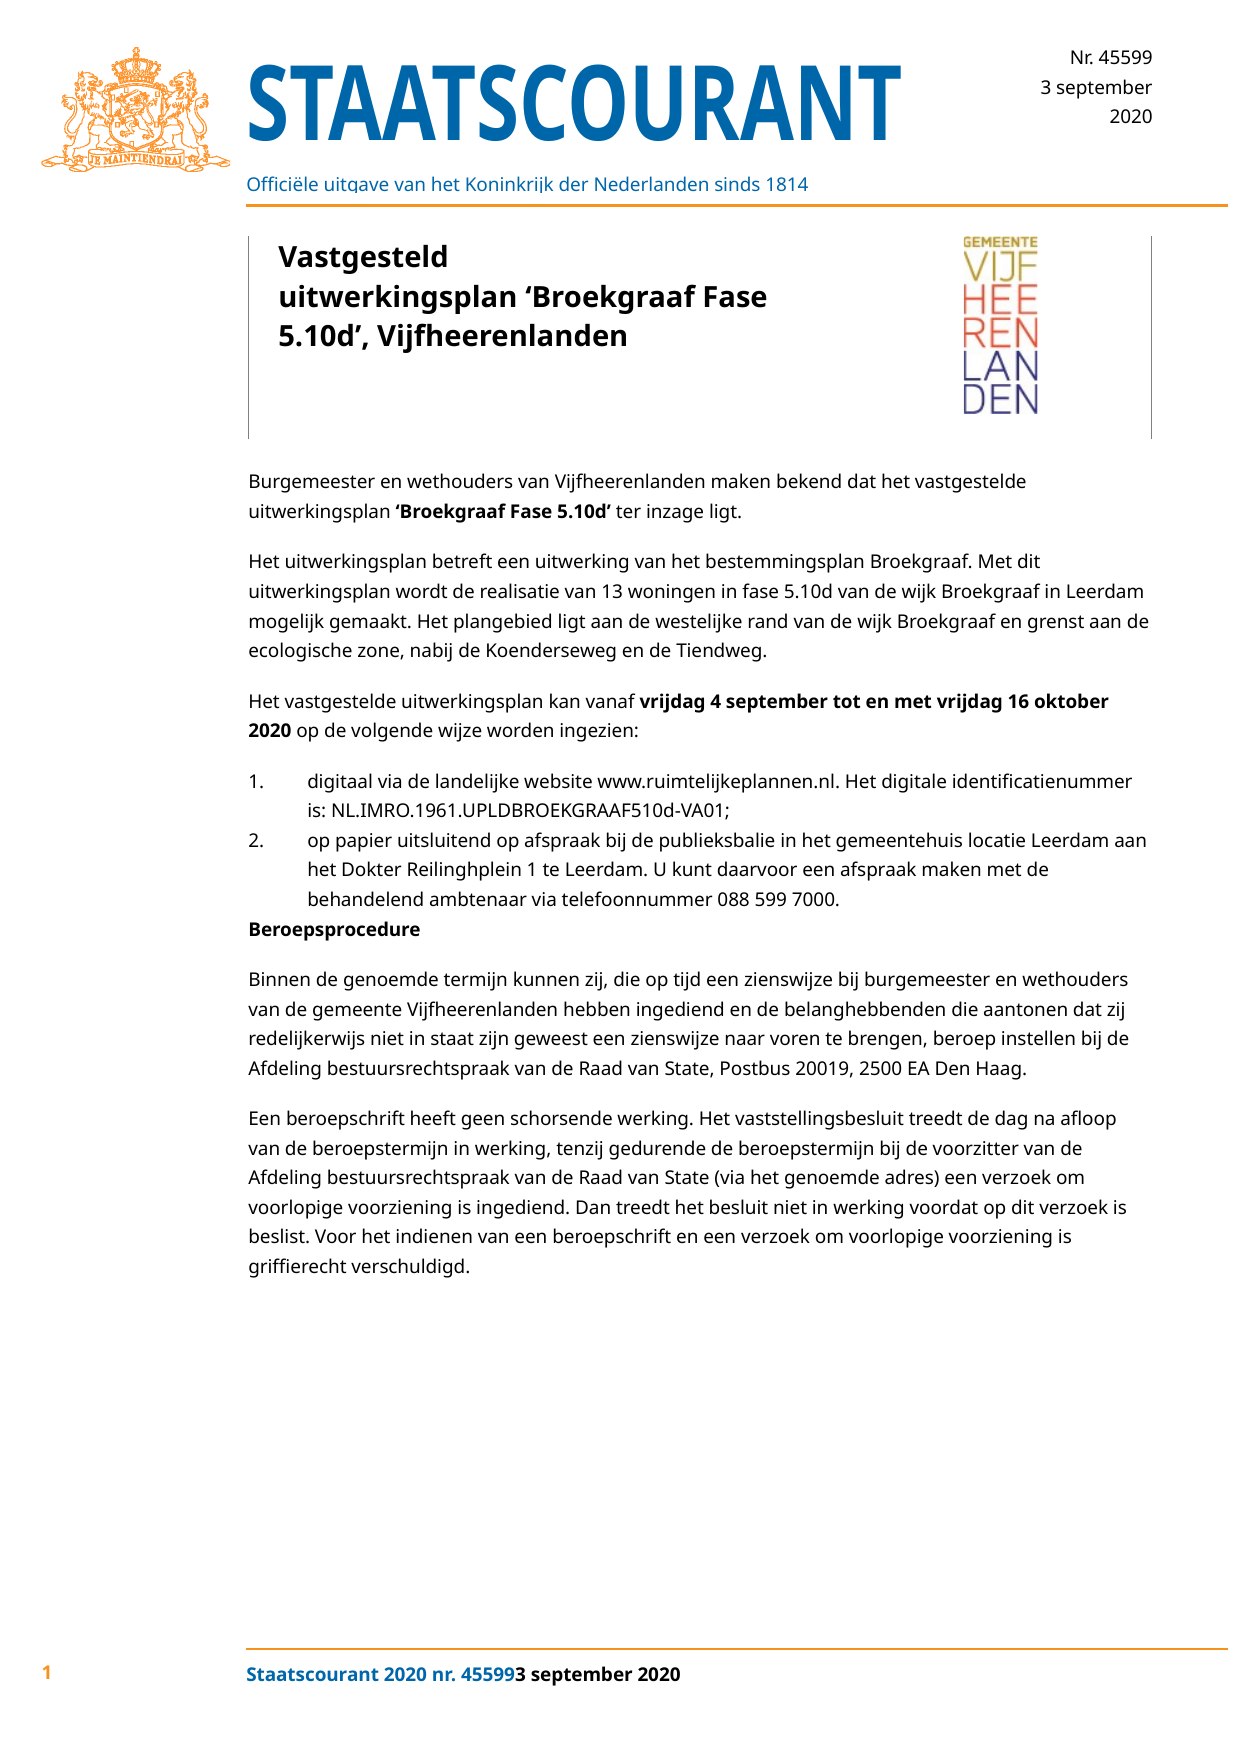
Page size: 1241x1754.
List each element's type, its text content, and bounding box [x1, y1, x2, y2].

list op papier uitsluitend op afspraak bij de publieksbalie in het gemeentehuis locatie Leerdam aan het Dokter Reilinghplein 1 te Leerdam. U kunt daarvoor een afspraak maken met de behandelend ambtenaar via telefoonnummer 088 599 7000. [248, 827, 1152, 912]
text Het uitwerkingsplan betreft een uitwerking van het bestemmingsplan Broekgraaf. Met dit uitwerkingsplan wordt de realisatie van 13 woningen in fase 5.10d van de wijk Broekgraaf in Leerdam mogelijk gemaakt. Het plangebied ligt aan de westelijke rand van de wijk Broekgraaf en grenst aan de ecologische zone, nabij de Koenderseweg en de Tiendweg. [248, 549, 1152, 663]
text Beroepsprocedure [248, 916, 1152, 941]
text Burgemeester en wethouders van Vijfheerenlanden maken bekend dat het vastgestelde uitwerkingsplan ‘Broekgraaf Fase 5.10d’ ter inzage ligt. [248, 469, 1152, 524]
table_header Vastgesteld uitwerkingsplan ‘Broekgraaf Fase 5.10d’, Vijfheerenlanden [249, 236, 850, 439]
table_header [1038, 236, 1151, 413]
list digitaal via de landelijke website www.ruimtelijkeplannen.nl. Het digitale identificatienummer is: NL.IMRO.1961.UPLDBROEKGRAAF510d-VA01; [248, 768, 1152, 823]
picture [41, 47, 231, 172]
text Het vastgestelde uitwerkingsplan kan vanaf vrijdag 4 september tot en met vrijdag 16 oktober 2020 op de volgende wijze worden ingezien: [248, 688, 1152, 743]
text Een beroepschrift heeft geen schorsende werking. Het vaststellingsbesluit treedt de dag na afloop van de beroepstermijn in werking, tenzij gedurende de beroepstermijn bij de voorzitter van de Afdeling bestuursrechtspraak van de Raad van State (via het genoemde adres) een verzoek om voorlopige voorziening is ingediend. Dan treedt het besluit niet in werking voordat op dit verzoek is beslist. Voor het indienen van een beroepschrift en een verzoek om voorlopige voorziening is griffierecht verschuldigd. [248, 1105, 1152, 1279]
table_header [850, 236, 963, 413]
table_header [850, 414, 1151, 439]
picture [963, 236, 1038, 414]
text Binnen de genoemde termijn kunnen zij, die op tijd een zienswijze bij burgemeester en wethouders van de gemeente Vijfheerenlanden hebben ingediend en de belanghebbenden die aantonen dat zij redelijkerwijs niet in staat zijn geweest een zienswijze naar voren te brengen, beroep instellen bij de Afdeling bestuursrechtspraak van de Raad van State, Postbus 20019, 2500 EA Den Haag. [248, 966, 1152, 1081]
